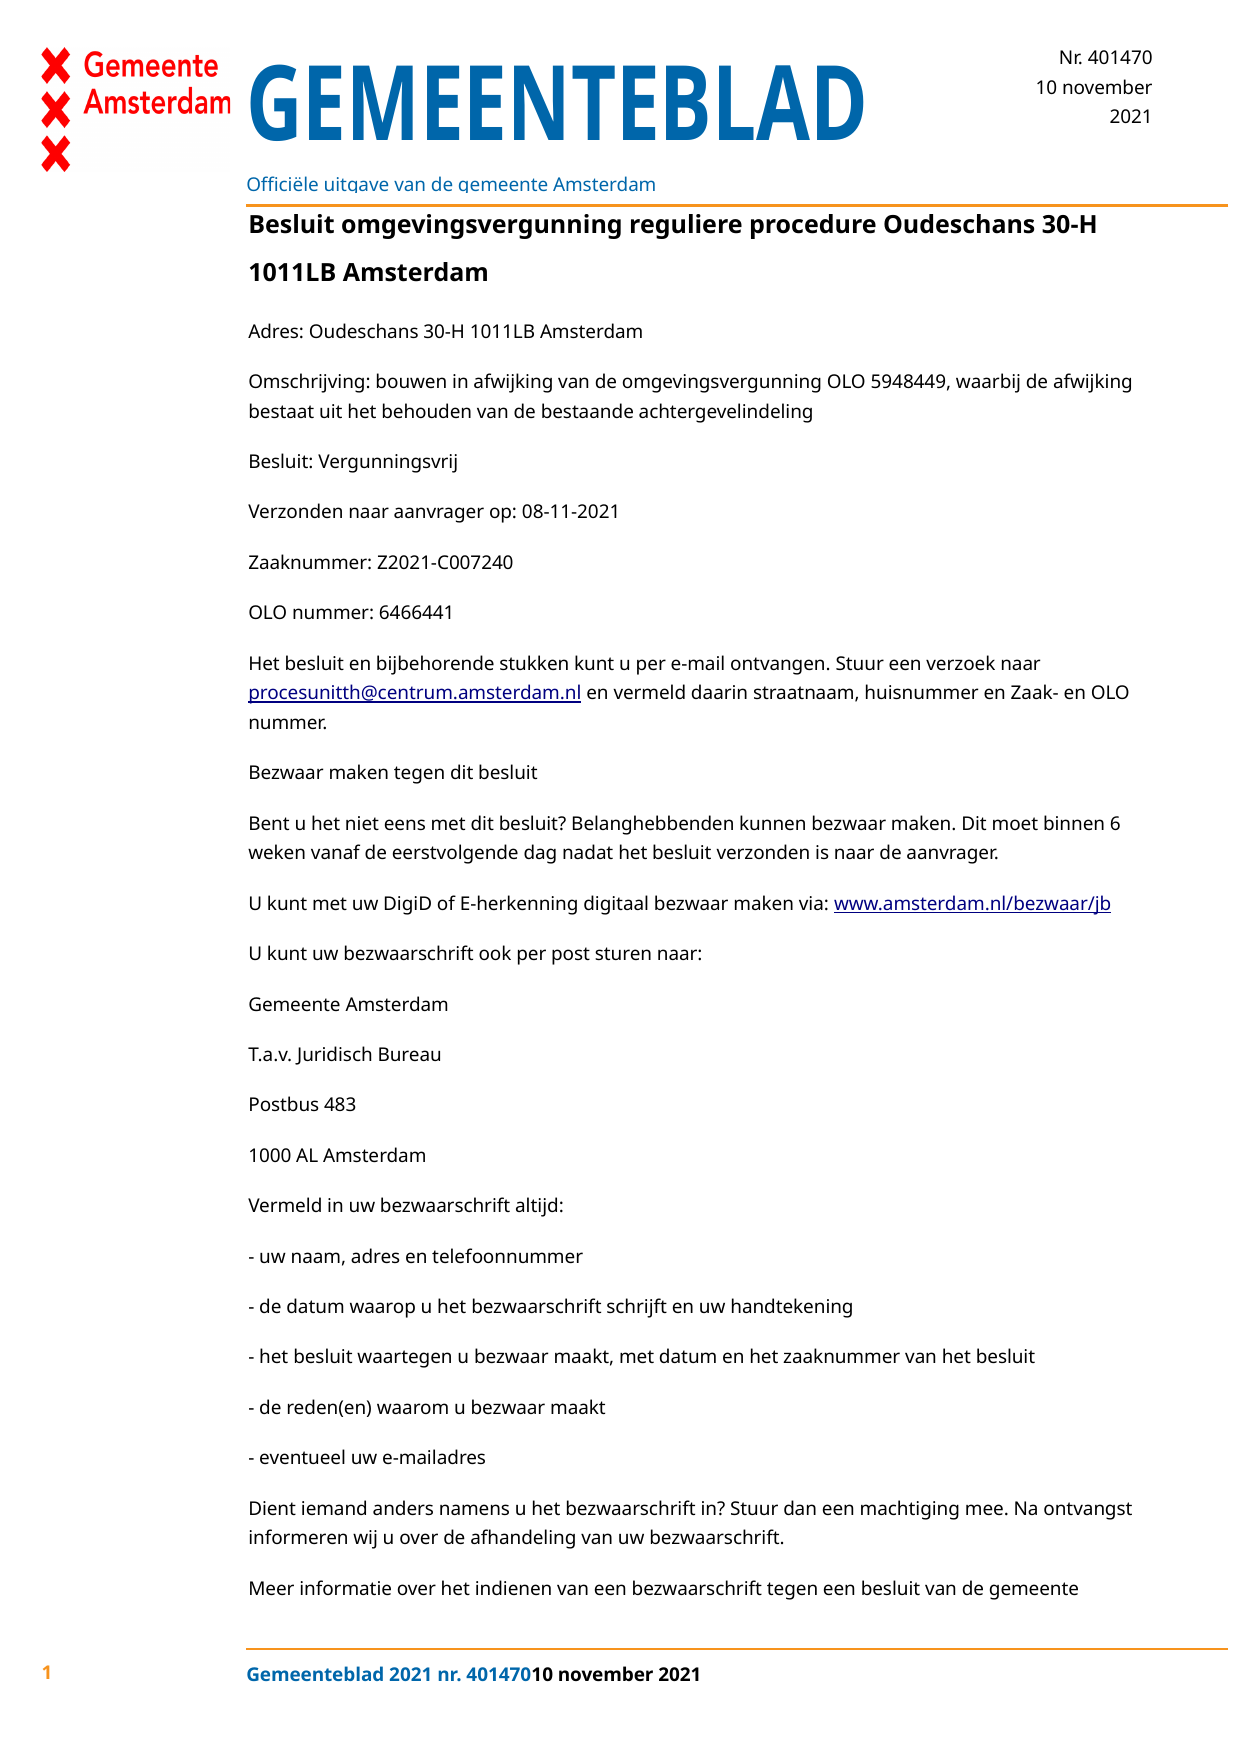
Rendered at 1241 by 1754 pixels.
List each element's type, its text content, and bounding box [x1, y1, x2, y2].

text Omschrijving: bouwen in afwijking van de omgevingsvergunning OLO 5948449, waarbij de afwijking bestaat uit het behouden van de bestaande achtergevelindeling [248, 368, 1152, 424]
text Zaaknummer: Z2021-C007240 [248, 549, 1152, 575]
text Verzonden naar aanvrager op: 08-11-2021 [248, 499, 1152, 524]
text - het besluit waartegen u bezwaar maakt, met datum en het zaaknummer van het besluit [248, 1344, 1152, 1369]
text - de reden(en) waarom u bezwaar maakt [248, 1394, 1152, 1420]
text T.a.v. Juridisch Bureau [248, 1041, 1152, 1067]
text Adres: Oudeschans 30-H 1011LB Amsterdam [248, 318, 1152, 344]
picture [41, 47, 231, 172]
text - de datum waarop u het bezwaarschrift schrijft en uw handtekening [248, 1293, 1152, 1319]
text - eventueel uw e-mailadres [248, 1444, 1152, 1470]
text OLO nummer: 6466441 [248, 599, 1152, 625]
text Vermeld in uw bezwaarschrift altijd: [248, 1192, 1152, 1218]
text - uw naam, adres en telefoonnummer [248, 1243, 1152, 1269]
text Bent u het niet eens met dit besluit? Belanghebbenden kunnen bezwaar maken. Dit moet binnen 6 weken vanaf de eerstvolgende dag nadat het besluit verzonden is naar de aanvrager. [248, 810, 1152, 865]
text U kunt uw bezwaarschrift ook per post sturen naar: [248, 940, 1152, 966]
text Gemeente Amsterdam [248, 991, 1152, 1017]
text 1000 AL Amsterdam [248, 1142, 1152, 1168]
text Besluit: Vergunningsvrij [248, 448, 1152, 474]
text U kunt met uw DigiD of E-herkenning digitaal bezwaar maken via: www.amsterdam.nl/bezwaar/jb [248, 890, 1152, 916]
text Het besluit en bijbehorende stukken kunt u per e-mail ontvangen. Stuur een verzoek naar procesunitth@centrum.amsterdam.nl en vermeld daarin straatnaam, huisnummer en Zaak- en OLO nummer. [248, 650, 1152, 735]
text Meer informatie over het indienen van een bezwaarschrift tegen een besluit van de gemeente [248, 1575, 1152, 1601]
text Postbus 483 [248, 1092, 1152, 1117]
text Dient iemand anders namens u het bezwaarschrift in? Stuur dan een machtiging mee. Na ontvangst informeren wij u over de afhandeling van uw bezwaarschrift. [248, 1495, 1152, 1550]
text Besluit omgevingsvergunning reguliere procedure Oudeschans 30-H 1011LB Amsterdam [248, 207, 1152, 288]
text Bezwaar maken tegen dit besluit [248, 759, 1152, 785]
